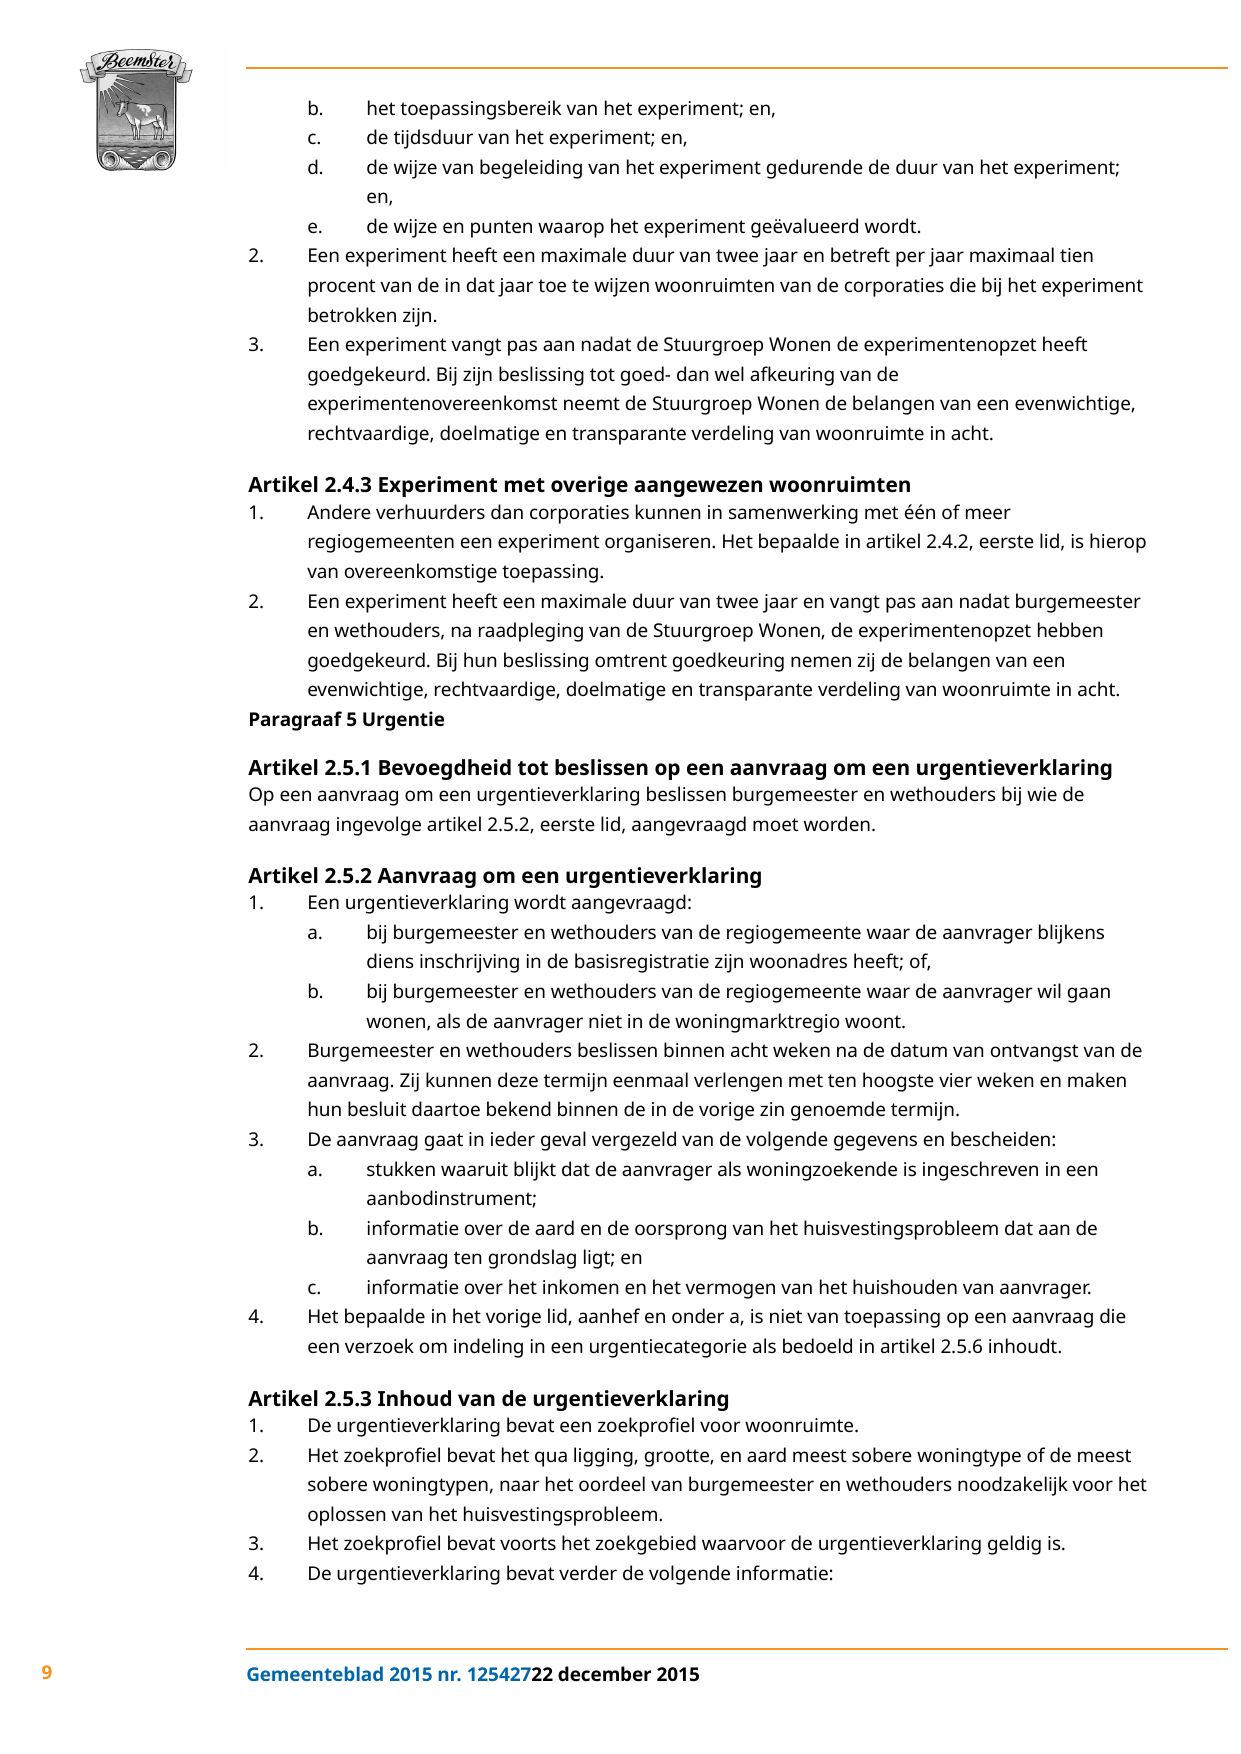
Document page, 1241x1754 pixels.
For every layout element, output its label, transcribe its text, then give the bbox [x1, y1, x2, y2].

list het toepassingsbereik van het experiment; en, [307, 95, 1152, 121]
text Artikel 2.5.1 Bevoegdheid tot beslissen op een aanvraag om een urgentieverklaring [248, 753, 1152, 781]
list Een experiment vangt pas aan nadat de Stuurgroep Wonen de experimentenopzet heeft goedgekeurd. Bij zijn beslissing tot goed- dan wel afkeuring van de experimentenovereenkomst neemt de Stuurgroep Wonen de belangen van een evenwichtige, rechtvaardige, doelmatige en transparante verdeling van woonruimte in acht. [248, 331, 1152, 446]
list De urgentieverklaring bevat een zoekprofiel voor woonruimte. [248, 1412, 1152, 1438]
list Een experiment heeft een maximale duur van twee jaar en betreft per jaar maximaal tien procent van de in dat jaar toe te wijzen woonruimten van de corporaties die bij het experiment betrokken zijn. [248, 243, 1152, 328]
list Burgemeester en wethouders beslissen binnen acht weken na de datum van ontvangst van de aanvraag. Zij kunnen deze termijn eenmaal verlengen met ten hoogste vier weken en maken hun besluit daartoe bekend binnen de in de vorige zin genoemde termijn. [248, 1037, 1152, 1122]
list informatie over de aard en de oorsprong van het huisvestingsprobleem dat aan de aanvraag ten grondslag ligt; en [307, 1215, 1152, 1270]
list Andere verhuurders dan corporaties kunnen in samenwerking met één of meer regiogemeenten een experiment organiseren. Het bepaalde in artikel 2.4.2, eerste lid, is hierop van overeenkomstige toepassing. [248, 499, 1152, 584]
list Een experiment heeft een maximale duur van twee jaar en vangt pas aan nadat burgemeester en wethouders, na raadpleging van de Stuurgroep Wonen, de experimentenopzet hebben goedgekeurd. Bij hun beslissing omtrent goedkeuring nemen zij de belangen van een evenwichtige, rechtvaardige, doelmatige en transparante verdeling van woonruimte in acht. [248, 588, 1152, 702]
list Het bepaalde in het vorige lid, aanhef en onder a, is niet van toepassing op een aanvraag die een verzoek om indeling in een urgentiecategorie als bedoeld in artikel 2.5.6 inhoudt. [248, 1304, 1152, 1359]
list De urgentieverklaring bevat verder de volgende informatie: [248, 1560, 1152, 1586]
list De aanvraag gaat in ieder geval vergezeld van de volgende gegevens en bescheiden: [248, 1126, 1152, 1152]
list de tijdsduur van het experiment; en, [307, 124, 1152, 150]
text Artikel 2.5.3 Inhoud van de urgentieverklaring [248, 1384, 1152, 1412]
list bij burgemeester en wethouders van de regiogemeente waar de aanvrager wil gaan wonen, als de aanvrager niet in de woningmarktregio woont. [307, 978, 1152, 1034]
list Het zoekprofiel bevat het qua ligging, grootte, en aard meest sobere woningtype of de meest sobere woningtypen, naar het oordeel van burgemeester en wethouders noodzakelijk voor het oplossen van het huisvestingsprobleem. [248, 1442, 1152, 1527]
list Een urgentieverklaring wordt aangevraagd: [248, 889, 1152, 915]
text Op een aanvraag om een urgentieverklaring beslissen burgemeester en wethouders bij wie de aanvraag ingevolge artikel 2.5.2, eerste lid, aangevraagd moet worden. [248, 781, 1152, 836]
list de wijze van begeleiding van het experiment gedurende de duur van het experiment; en, [307, 154, 1152, 209]
text Artikel 2.4.3 Experiment met overige aangewezen woonruimten [248, 471, 1152, 499]
list stukken waaruit blijkt dat de aanvrager als woningzoekende is ingeschreven in een aanbodinstrument; [307, 1156, 1152, 1211]
list Het zoekprofiel bevat voorts het zoekgebied waarvoor de urgentieverklaring geldig is. [248, 1531, 1152, 1556]
list de wijze en punten waarop het experiment geëvalueerd wordt. [307, 213, 1152, 239]
text Artikel 2.5.2 Aanvraag om een urgentieverklaring [248, 861, 1152, 889]
list informatie over het inkomen en het vermogen van het huishouden van aanvrager. [307, 1274, 1152, 1300]
picture [41, 47, 231, 172]
list bij burgemeester en wethouders van de regiogemeente waar de aanvrager blijkens diens inschrijving in de basisregistratie zijn woonadres heeft; of, [307, 919, 1152, 974]
text Paragraaf 5 Urgentie [248, 706, 1152, 732]
